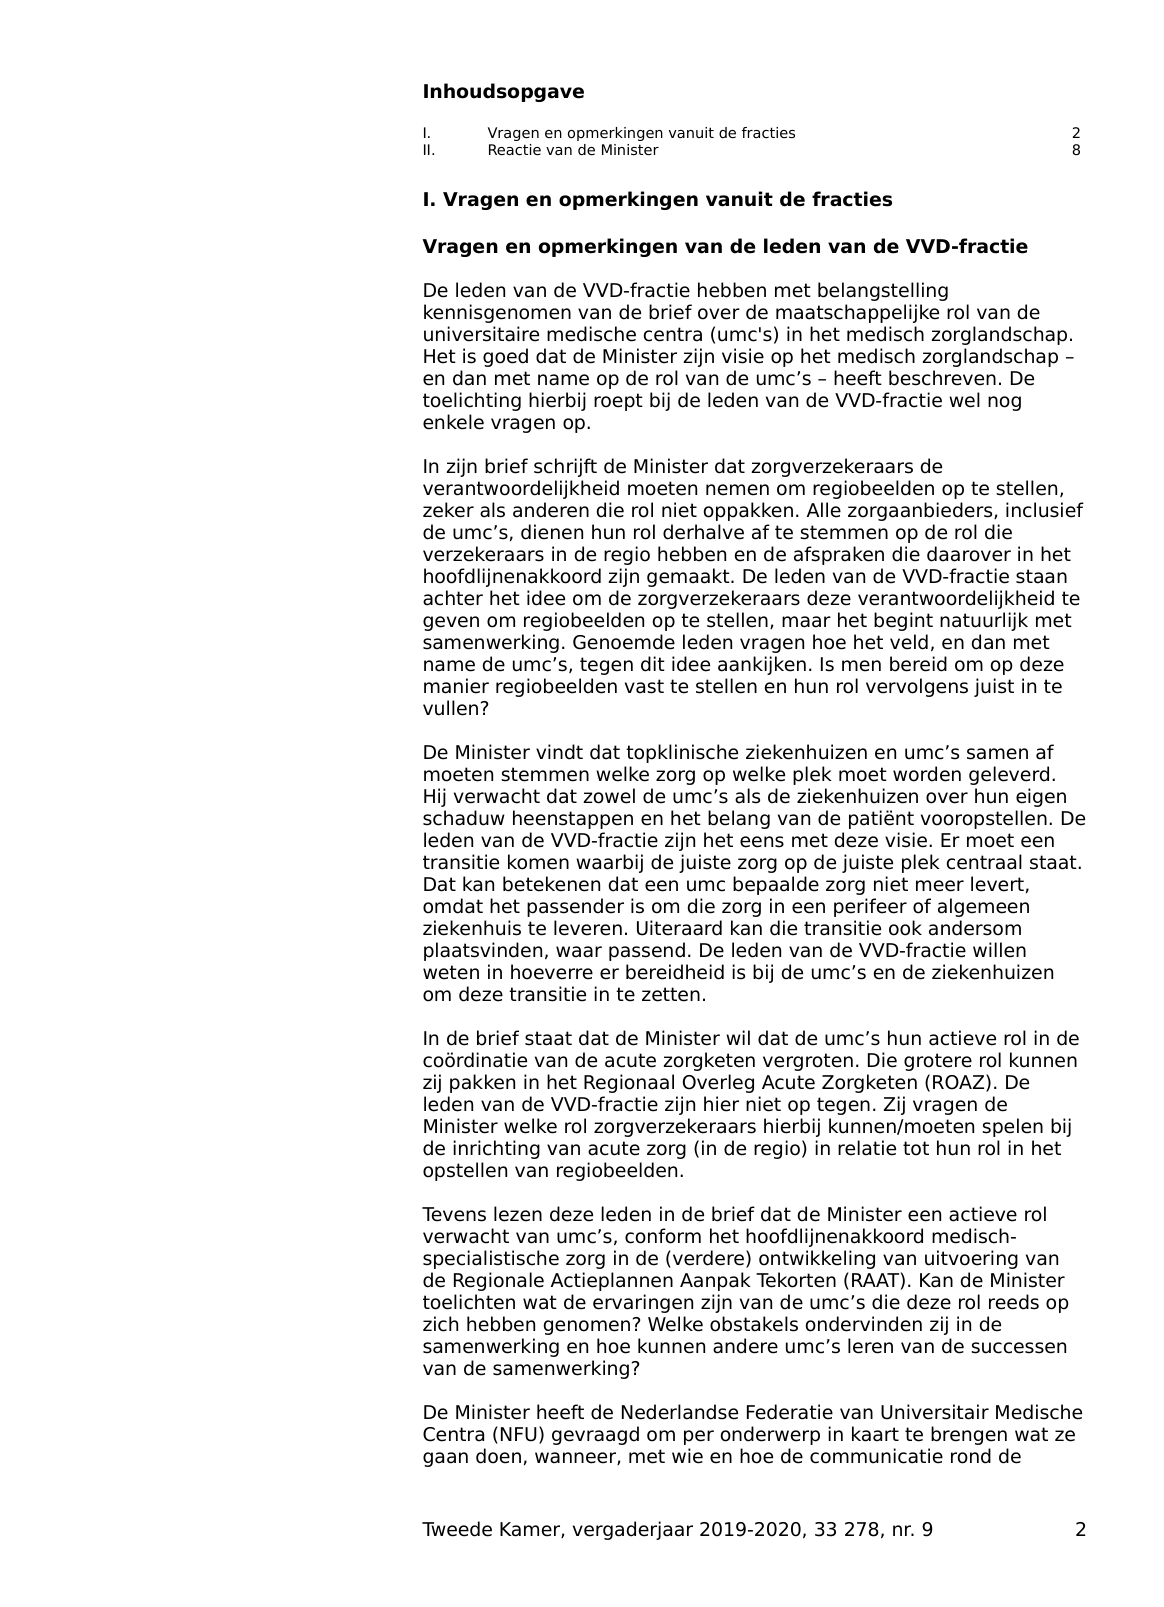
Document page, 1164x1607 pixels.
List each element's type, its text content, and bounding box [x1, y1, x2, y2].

text De Minister vindt dat topklinische ziekenhuizen en umc’s samen af moeten stemmen welke zorg op welke plek moet worden geleverd. Hij verwacht dat zowel de umc’s als de ziekenhuizen over hun eigen schaduw heenstappen en het belang van de patiënt vooropstellen. De leden van de VVD-fractie zijn het eens met deze visie. Er moet een transitie komen waarbij de juiste zorg op de juiste plek centraal staat. Dat kan betekenen dat een umc bepaalde zorg niet meer levert, omdat het passender is om die zorg in een perifeer of algemeen ziekenhuis te leveren. Uiteraard kan die transitie ook andersom plaatsvinden, waar passend. De leden van de VVD-fractie willen weten in hoeverre er bereidheid is bij de umc’s en de ziekenhuizen om deze transitie in te zetten. [422, 742, 1087, 1006]
table_header 2 [1013, 125, 1087, 142]
text De Minister heeft de Nederlandse Federatie van Universitair Medische Centra (NFU) gevraagd om per onderwerp in kaart te brengen wat ze gaan doen, wanneer, met wie en hoe de communicatie rond de [422, 1402, 1087, 1468]
subtitle I. Vragen en opmerkingen vanuit de fracties [422, 189, 1087, 211]
text In de brief staat dat de Minister wil dat de umc’s hun actieve rol in de coördinatie van de acute zorgketen vergroten. Die grotere rol kunnen zij pakken in het Regionaal Overleg Acute Zorgketen (ROAZ). De leden van de VVD-fractie zijn hier niet op tegen. Zij vragen de Minister welke rol zorgverzekeraars hierbij kunnen/moeten spelen bij de inrichting van acute zorg (in de regio) in relatie tot hun rol in het opstellen van regiobeelden. [422, 1028, 1087, 1182]
table_cell 8 [1013, 142, 1087, 159]
text De leden van de VVD-fractie hebben met belangstelling kennisgenomen van de brief over de maatschappelijke rol van de universitaire medische centra (umc's) in het medisch zorglandschap. Het is goed dat de Minister zijn visie op het medisch zorglandschap – en dan met name op de rol van de umc’s – heeft beschreven. De toelichting hierbij roept bij de leden van de VVD-fractie wel nog enkele vragen op. [422, 280, 1087, 434]
table_cell II. [422, 142, 481, 159]
text Tevens lezen deze leden in de brief dat de Minister een actieve rol verwacht van umc’s, conform het hoofdlijnenakkoord medisch-specialistische zorg in de (verdere) ontwikkeling van uitvoering van de Regionale Actieplannen Aanpak Tekorten (RAAT). Kan de Minister toelichten wat de ervaringen zijn van de umc’s die deze rol reeds op zich hebben genomen? Welke obstakels ondervinden zij in de samenwerking en hoe kunnen andere umc’s leren van de successen van de samenwerking? [422, 1204, 1087, 1380]
subtitle Vragen en opmerkingen van de leden van de VVD-fractie [422, 236, 1087, 258]
table_header Vragen en opmerkingen vanuit de fracties [481, 125, 1013, 142]
table_header I. [422, 125, 481, 142]
text In zijn brief schrijft de Minister dat zorgverzekeraars de verantwoordelijkheid moeten nemen om regiobeelden op te stellen, zeker als anderen die rol niet oppakken. Alle zorgaanbieders, inclusief de umc’s, dienen hun rol derhalve af te stemmen op de rol die verzekeraars in de regio hebben en de afspraken die daarover in het hoofdlijnenakkoord zijn gemaakt. De leden van de VVD-fractie staan achter het idee om de zorgverzekeraars deze verantwoordelijkheid te geven om regiobeelden op te stellen, maar het begint natuurlijk met samenwerking. Genoemde leden vragen hoe het veld, en dan met name de umc’s, tegen dit idee aankijken. Is men bereid om op deze manier regiobeelden vast te stellen en hun rol vervolgens juist in te vullen? [422, 456, 1087, 720]
table_cell Reactie van de Minister [481, 142, 1013, 159]
subtitle Inhoudsopgave [422, 81, 1087, 103]
